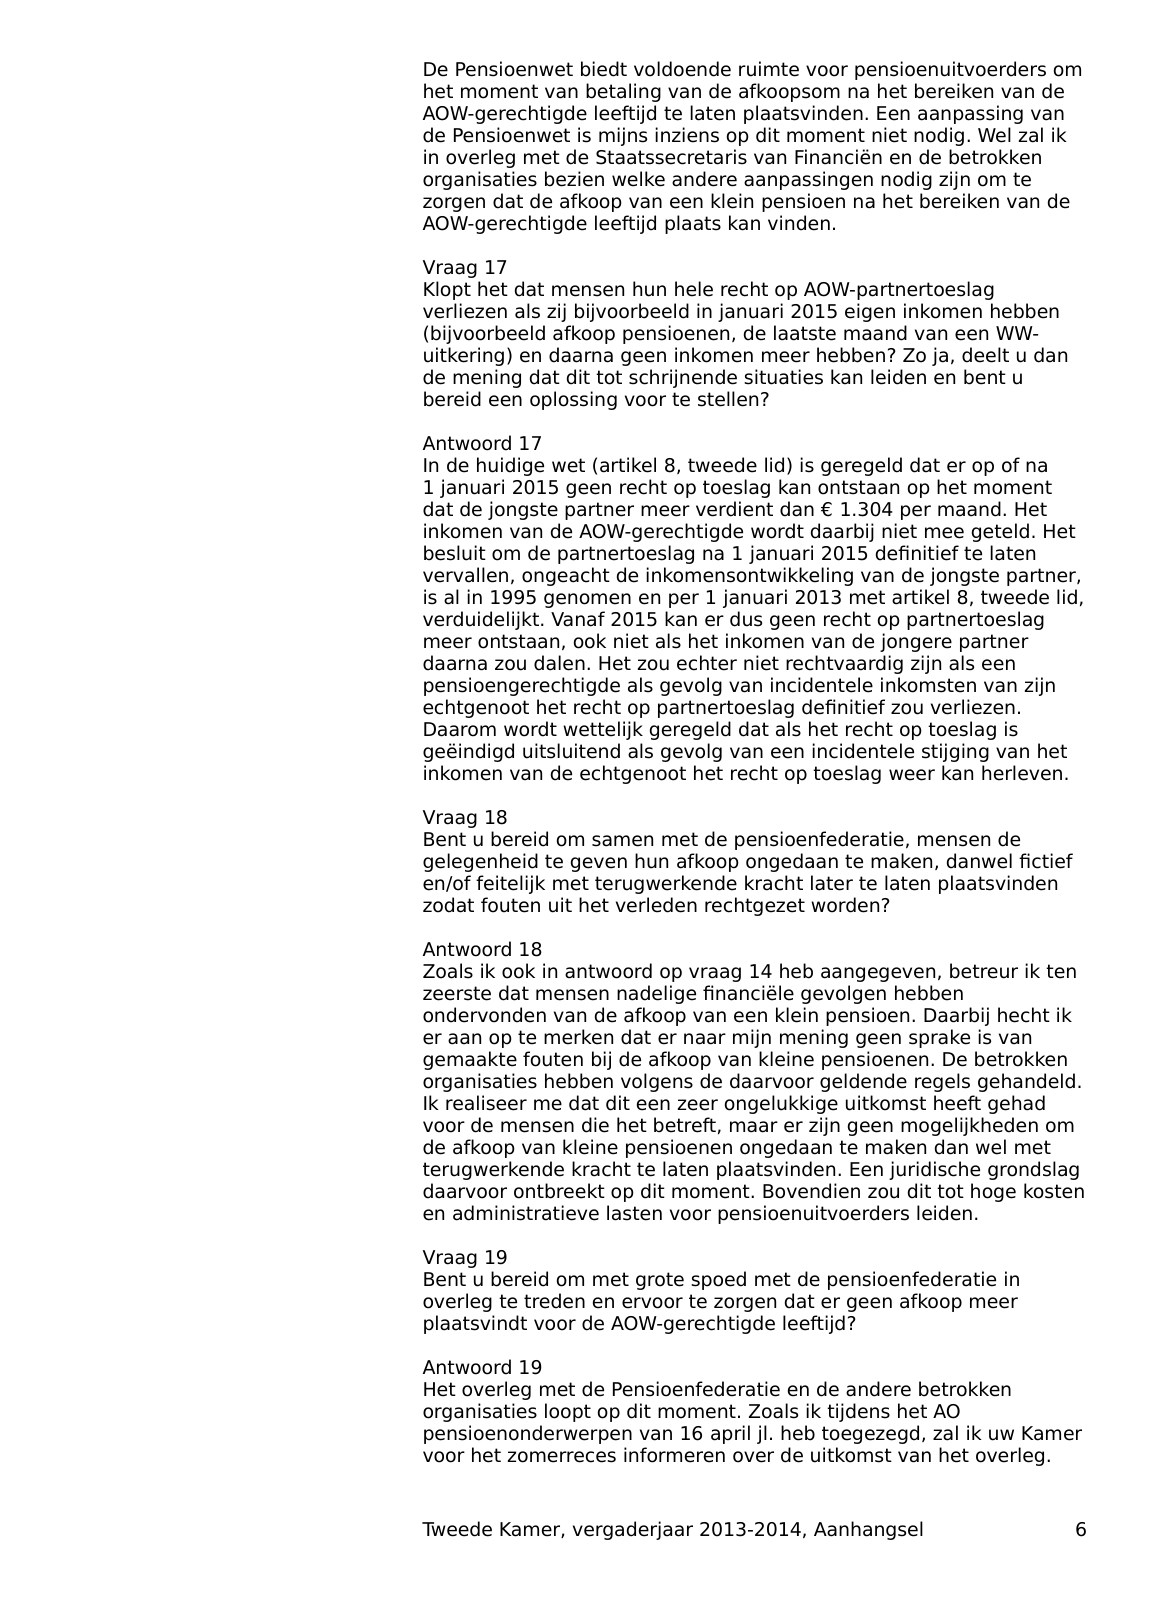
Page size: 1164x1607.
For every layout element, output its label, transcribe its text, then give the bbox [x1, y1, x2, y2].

text Antwoord 18 [422, 939, 1087, 961]
text Antwoord 17 [422, 433, 1087, 455]
text Vraag 18 [422, 807, 1087, 829]
text Klopt het dat mensen hun hele recht op AOW-partnertoeslag verliezen als zij bijvoorbeeld in januari 2015 eigen inkomen hebben (bijvoorbeeld afkoop pensioenen, de laatste maand van een WW-uitkering) en daarna geen inkomen meer hebben? Zo ja, deelt u dan de mening dat dit tot schrijnende situaties kan leiden en bent u bereid een oplossing voor te stellen? [422, 279, 1087, 411]
text Vraag 17 [422, 257, 1087, 279]
text Bent u bereid om samen met de pensioenfederatie, mensen de gelegenheid te geven hun afkoop ongedaan te maken, danwel fictief en/of feitelijk met terugwerkende kracht later te laten plaatsvinden zodat fouten uit het verleden rechtgezet worden? [422, 829, 1087, 917]
text Vraag 19 [422, 1247, 1087, 1269]
text In de huidige wet (artikel 8, tweede lid) is geregeld dat er op of na 1 januari 2015 geen recht op toeslag kan ontstaan op het moment dat de jongste partner meer verdient dan € 1.304 per maand. Het inkomen van de AOW-gerechtigde wordt daarbij niet mee geteld. Het besluit om de partnertoeslag na 1 januari 2015 definitief te laten vervallen, ongeacht de inkomensontwikkeling van de jongste partner, is al in 1995 genomen en per 1 januari 2013 met artikel 8, tweede lid, verduidelijkt. Vanaf 2015 kan er dus geen recht op partnertoeslag meer ontstaan, ook niet als het inkomen van de jongere partner daarna zou dalen. Het zou echter niet rechtvaardig zijn als een pensioengerechtigde als gevolg van incidentele inkomsten van zijn echtgenoot het recht op partnertoeslag definitief zou verliezen. Daarom wordt wettelijk geregeld dat als het recht op toeslag is geëindigd uitsluitend als gevolg van een incidentele stijging van het inkomen van de echtgenoot het recht op toeslag weer kan herleven. [422, 455, 1087, 785]
text Zoals ik ook in antwoord op vraag 14 heb aangegeven, betreur ik ten zeerste dat mensen nadelige financiële gevolgen hebben ondervonden van de afkoop van een klein pensioen. Daarbij hecht ik er aan op te merken dat er naar mijn mening geen sprake is van gemaakte fouten bij de afkoop van kleine pensioenen. De betrokken organisaties hebben volgens de daarvoor geldende regels gehandeld. Ik realiseer me dat dit een zeer ongelukkige uitkomst heeft gehad voor de mensen die het betreft, maar er zijn geen mogelijkheden om de afkoop van kleine pensioenen ongedaan te maken dan wel met terugwerkende kracht te laten plaatsvinden. Een juridische grondslag daarvoor ontbreekt op dit moment. Bovendien zou dit tot hoge kosten en administratieve lasten voor pensioenuitvoerders leiden. [422, 961, 1087, 1225]
text Antwoord 19 [422, 1357, 1087, 1379]
text Het overleg met de Pensioenfederatie en de andere betrokken organisaties loopt op dit moment. Zoals ik tijdens het AO pensioenonderwerpen van 16 april jl. heb toegezegd, zal ik uw Kamer voor het zomerreces informeren over de uitkomst van het overleg. [422, 1379, 1087, 1467]
text De Pensioenwet biedt voldoende ruimte voor pensioenuitvoerders om het moment van betaling van de afkoopsom na het bereiken van de AOW-gerechtigde leeftijd te laten plaatsvinden. Een aanpassing van de Pensioenwet is mijns inziens op dit moment niet nodig. Wel zal ik in overleg met de Staatssecretaris van Financiën en de betrokken organisaties bezien welke andere aanpassingen nodig zijn om te zorgen dat de afkoop van een klein pensioen na het bereiken van de AOW-gerechtigde leeftijd plaats kan vinden. [422, 59, 1087, 235]
text Bent u bereid om met grote spoed met de pensioenfederatie in overleg te treden en ervoor te zorgen dat er geen afkoop meer plaatsvindt voor de AOW-gerechtigde leeftijd? [422, 1269, 1087, 1335]
